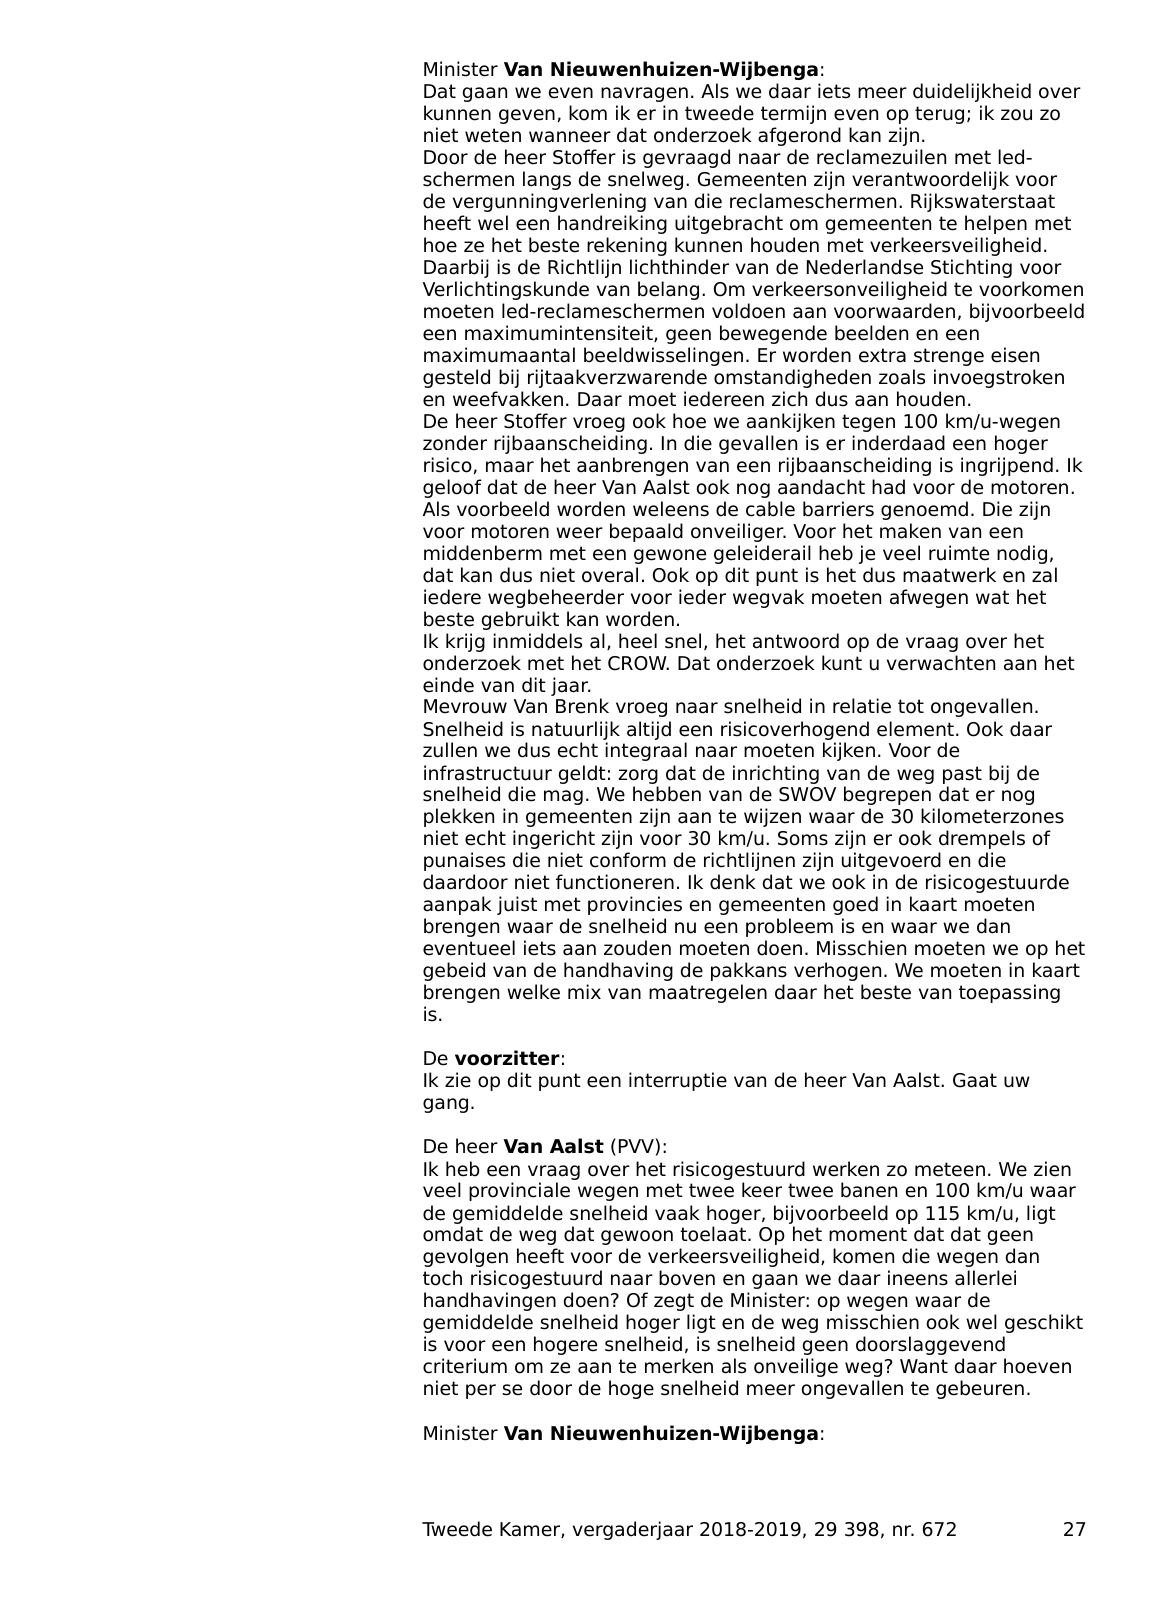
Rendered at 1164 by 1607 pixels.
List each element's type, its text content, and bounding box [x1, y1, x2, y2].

text Dat gaan we even navragen. Als we daar iets meer duidelijkheid over kunnen geven, kom ik er in tweede termijn even op terug; ik zou zo niet weten wanneer dat onderzoek afgerond kan zijn. [422, 81, 1087, 147]
text Ik zie op dit punt een interruptie van de heer Van Aalst. Gaat uw gang. [422, 1070, 1087, 1114]
text Minister Van Nieuwenhuizen-Wijbenga: [422, 1422, 1087, 1444]
text Mevrouw Van Brenk vroeg naar snelheid in relatie tot ongevallen. Snelheid is natuurlijk altijd een risicoverhogend element. Ook daar zullen we dus echt integraal naar moeten kijken. Voor de infrastructuur geldt: zorg dat de inrichting van de weg past bij de snelheid die mag. We hebben van de SWOV begrepen dat er nog plekken in gemeenten zijn aan te wijzen waar de 30 kilometerzones niet echt ingericht zijn voor 30 km/u. Soms zijn er ook drempels of punaises die niet conform de richtlijnen zijn uitgevoerd en die daardoor niet functioneren. Ik denk dat we ook in de risicogestuurde aanpak juist met provincies en gemeenten goed in kaart moeten brengen waar de snelheid nu een probleem is en waar we dan eventueel iets aan zouden moeten doen. Misschien moeten we op het gebeid van de handhaving de pakkans verhogen. We moeten in kaart brengen welke mix van maatregelen daar het beste van toepassing is. [422, 696, 1087, 1026]
text Ik krijg inmiddels al, heel snel, het antwoord op de vraag over het onderzoek met het CROW. Dat onderzoek kunt u verwachten aan het einde van dit jaar. [422, 631, 1087, 696]
text Door de heer Stoffer is gevraagd naar de reclamezuilen met led-schermen langs de snelweg. Gemeenten zijn verantwoordelijk voor de vergunningverlening van die reclameschermen. Rijkswaterstaat heeft wel een handreiking uitgebracht om gemeenten te helpen met hoe ze het beste rekening kunnen houden met verkeersveiligheid. Daarbij is de Richtlijn lichthinder van de Nederlandse Stichting voor Verlichtingskunde van belang. Om verkeersonveiligheid te voorkomen moeten led-reclameschermen voldoen aan voorwaarden, bijvoorbeeld een maximumintensiteit, geen bewegende beelden en een maximumaantal beeldwisselingen. Er worden extra strenge eisen gesteld bij rijtaakverzwarende omstandigheden zoals invoegstroken en weefvakken. Daar moet iedereen zich dus aan houden. [422, 147, 1087, 411]
text Ik heb een vraag over het risicogestuurd werken zo meteen. We zien veel provinciale wegen met twee keer twee banen en 100 km/u waar de gemiddelde snelheid vaak hoger, bijvoorbeeld op 115 km/u, ligt omdat de weg dat gewoon toelaat. Op het moment dat dat geen gevolgen heeft voor de verkeersveiligheid, komen die wegen dan toch risicogestuurd naar boven en gaan we daar ineens allerlei handhavingen doen? Of zegt de Minister: op wegen waar de gemiddelde snelheid hoger ligt en de weg misschien ook wel geschikt is voor een hogere snelheid, is snelheid geen doorslaggevend criterium om ze aan te merken als onveilige weg? Want daar hoeven niet per se door de hoge snelheid meer ongevallen te gebeuren. [422, 1158, 1087, 1400]
text De heer Van Aalst (PVV): [422, 1136, 1087, 1158]
text De voorzitter: [422, 1048, 1087, 1070]
text De heer Stoffer vroeg ook hoe we aankijken tegen 100 km/u-wegen zonder rijbaanscheiding. In die gevallen is er inderdaad een hoger risico, maar het aanbrengen van een rijbaanscheiding is ingrijpend. Ik geloof dat de heer Van Aalst ook nog aandacht had voor de motoren. Als voorbeeld worden weleens de cable barriers genoemd. Die zijn voor motoren weer bepaald onveiliger. Voor het maken van een middenberm met een gewone geleiderail heb je veel ruimte nodig, dat kan dus niet overal. Ook op dit punt is het dus maatwerk en zal iedere wegbeheerder voor ieder wegvak moeten afwegen wat het beste gebruikt kan worden. [422, 411, 1087, 631]
text Minister Van Nieuwenhuizen-Wijbenga: [422, 59, 1087, 81]
